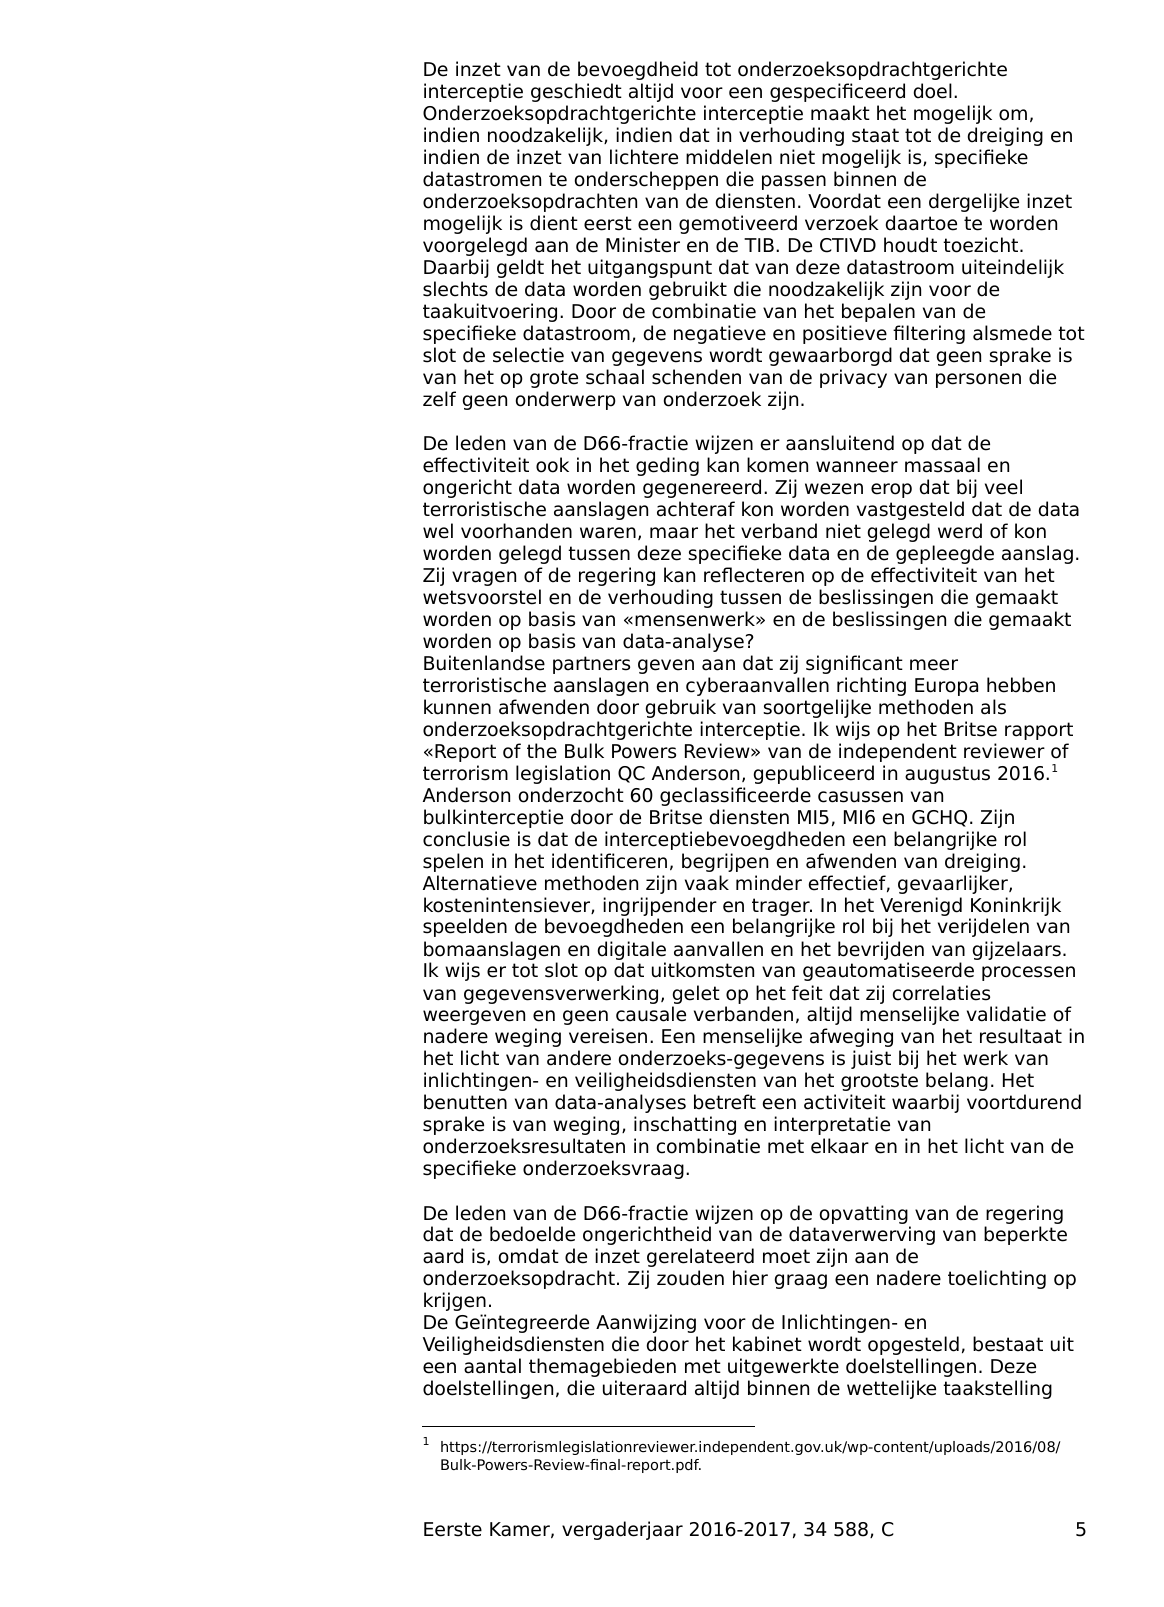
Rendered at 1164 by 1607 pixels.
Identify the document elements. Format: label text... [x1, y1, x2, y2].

text https://terrorismlegislationreviewer.independent.gov.uk/wp-content/uploads/2016/08/Bulk-Powers-Review-final-report.pdf. [422, 1435, 1087, 1474]
text De leden van de D66-fractie wijzen op de opvatting van de regering dat de bedoelde ongerichtheid van de dataverwerving van beperkte aard is, omdat de inzet gerelateerd moet zijn aan de onderzoeksopdracht. Zij zouden hier graag een nadere toelichting op krijgen. [422, 1202, 1087, 1312]
text De leden van de D66-fractie wijzen er aansluitend op dat de effectiviteit ook in het geding kan komen wanneer massaal en ongericht data worden gegenereerd. Zij wezen erop dat bij veel terroristische aanslagen achteraf kon worden vastgesteld dat de data wel voorhanden waren, maar het verband niet gelegd werd of kon worden gelegd tussen deze specifieke data en de gepleegde aanslag. Zij vragen of de regering kan reflecteren op de effectiviteit van het wetsvoorstel en de verhouding tussen de beslissingen die gemaakt worden op basis van «mensenwerk» en de beslissingen die gemaakt worden op basis van data-analyse? [422, 433, 1087, 653]
text Buitenlandse partners geven aan dat zij significant meer terroristische aanslagen en cyberaanvallen richting Europa hebben kunnen afwenden door gebruik van soortgelijke methoden als onderzoeksopdrachtgerichte interceptie. Ik wijs op het Britse rapport «Report of the Bulk Powers Review» van de independent reviewer of terrorism legislation QC Anderson, gepubliceerd in augustus 2016. Anderson onderzocht 60 geclassificeerde casussen van bulkinterceptie door de Britse diensten MI5, MI6 en GCHQ. Zijn conclusie is dat de interceptiebevoegdheden een belangrijke rol spelen in het identificeren, begrijpen en afwenden van dreiging. Alternatieve methoden zijn vaak minder effectief, gevaarlijker, kostenintensiever, ingrijpender en trager. In het Verenigd Koninkrijk speelden de bevoegdheden een belangrijke rol bij het verijdelen van bomaanslagen en digitale aanvallen en het bevrijden van gijzelaars. Ik wijs er tot slot op dat uitkomsten van geautomatiseerde processen van gegevensverwerking, gelet op het feit dat zij correlaties weergeven en geen causale verbanden, altijd menselijke validatie of nadere weging vereisen. Een menselijke afweging van het resultaat in het licht van andere onderzoeks-gegevens is juist bij het werk van inlichtingen- en veiligheidsdiensten van het grootste belang. Het benutten van data-analyses betreft een activiteit waarbij voortdurend sprake is van weging, inschatting en interpretatie van onderzoeksresultaten in combinatie met elkaar en in het licht van de specifieke onderzoeksvraag. [422, 653, 1087, 1180]
text De inzet van de bevoegdheid tot onderzoeksopdrachtgerichte interceptie geschiedt altijd voor een gespecificeerd doel. Onderzoeksopdrachtgerichte interceptie maakt het mogelijk om, indien noodzakelijk, indien dat in verhouding staat tot de dreiging en indien de inzet van lichtere middelen niet mogelijk is, specifieke datastromen te onderscheppen die passen binnen de onderzoeksopdrachten van de diensten. Voordat een dergelijke inzet mogelijk is dient eerst een gemotiveerd verzoek daartoe te worden voorgelegd aan de Minister en de TIB. De CTIVD houdt toezicht. Daarbij geldt het uitgangspunt dat van deze datastroom uiteindelijk slechts de data worden gebruikt die noodzakelijk zijn voor de taakuitvoering. Door de combinatie van het bepalen van de specifieke datastroom, de negatieve en positieve filtering alsmede tot slot de selectie van gegevens wordt gewaarborgd dat geen sprake is van het op grote schaal schenden van de privacy van personen die zelf geen onderwerp van onderzoek zijn. [422, 59, 1087, 411]
text De Geïntegreerde Aanwijzing voor de Inlichtingen- en Veiligheidsdiensten die door het kabinet wordt opgesteld, bestaat uit een aantal themagebieden met uitgewerkte doelstellingen. Deze doelstellingen, die uiteraard altijd binnen de wettelijke taakstelling [422, 1312, 1087, 1400]
